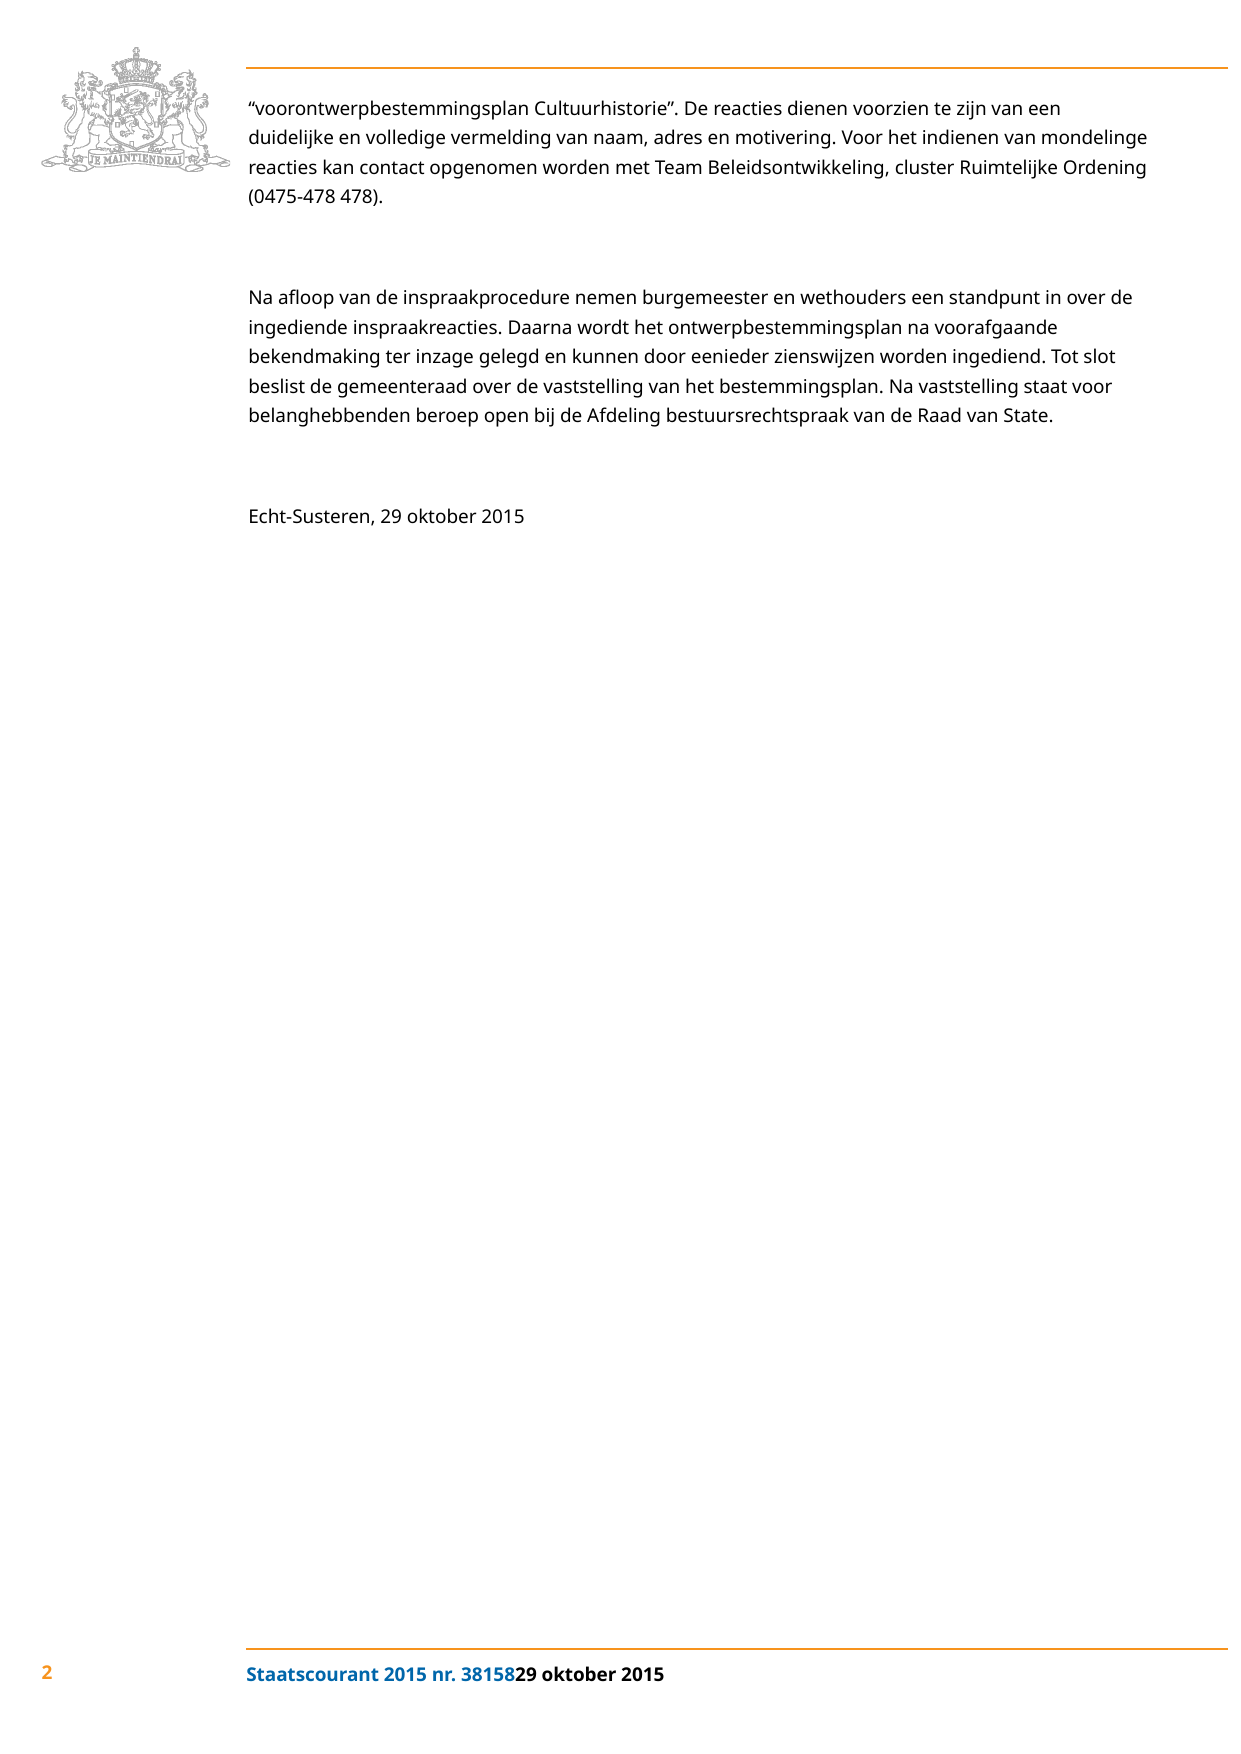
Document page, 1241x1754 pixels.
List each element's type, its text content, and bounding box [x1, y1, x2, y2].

text Echt-Susteren, 29 oktober 2015 [248, 503, 1152, 529]
picture [41, 47, 231, 172]
text “voorontwerpbestemmingsplan Cultuurhistorie”. De reacties dienen voorzien te zijn van een duidelijke en volledige vermelding van naam, adres en motivering. Voor het indienen van mondelinge reacties kan contact opgenomen worden met Team Beleidsontwikkeling, cluster Ruimtelijke Ordening (0475-478 478). [248, 95, 1152, 209]
text Na afloop van de inspraakprocedure nemen burgemeester en wethouders een standpunt in over de ingediende inspraakreacties. Daarna wordt het ontwerpbestemmingsplan na voorafgaande bekendmaking ter inzage gelegd en kunnen door eenieder zienswijzen worden ingediend. Tot slot beslist de gemeenteraad over de vaststelling van het bestemmingsplan. Na vaststelling staat voor belanghebbenden beroep open bij de Afdeling bestuursrechtspraak van de Raad van State. [248, 284, 1152, 428]
